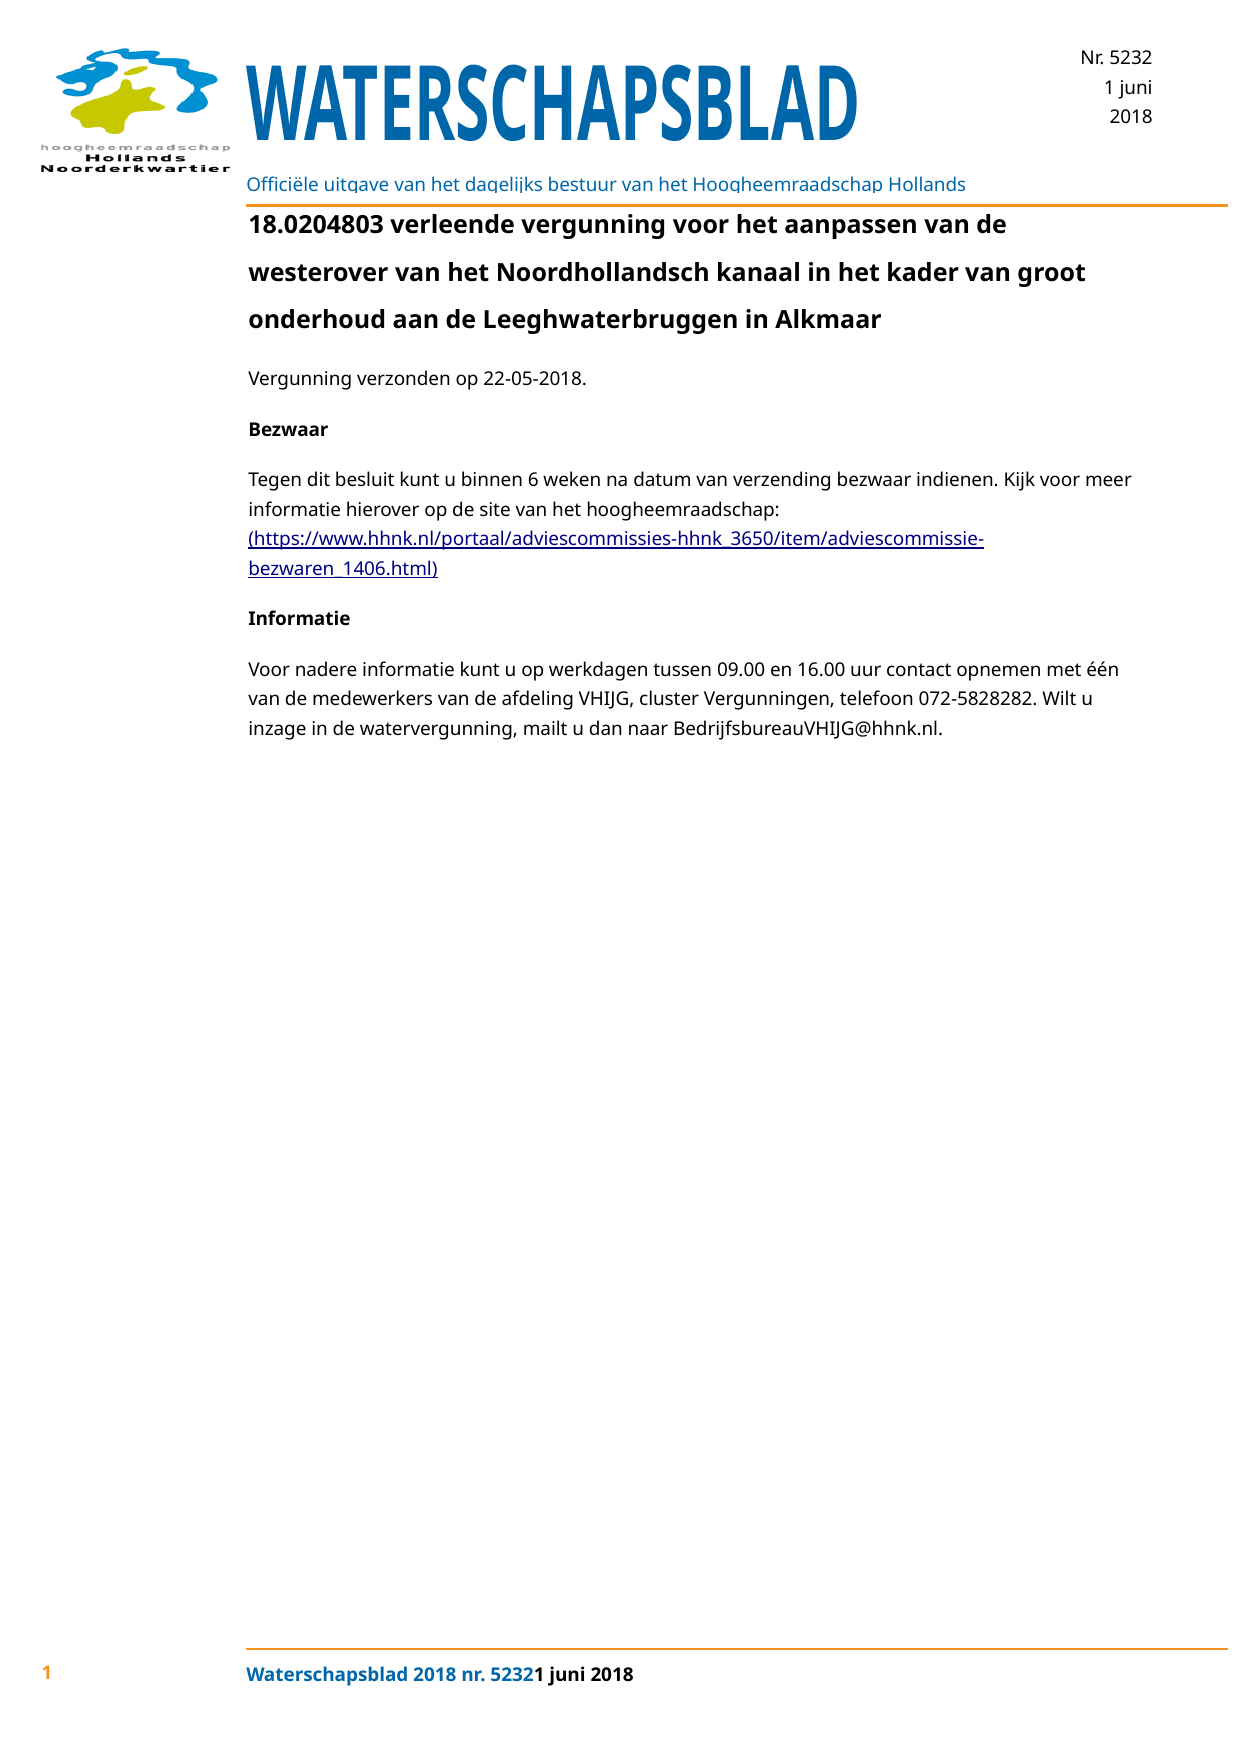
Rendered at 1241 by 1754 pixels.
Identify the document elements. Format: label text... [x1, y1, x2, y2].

text Voor nadere informatie kunt u op werkdagen tussen 09.00 en 16.00 uur contact opnemen met één van de medewerkers van de afdeling VHIJG, cluster Vergunningen, telefoon 072-5828282. Wilt u inzage in de watervergunning, mailt u dan naar BedrijfsbureauVHIJG@hhnk.nl. [248, 656, 1152, 741]
text Vergunning verzonden op 22-05-2018. [248, 366, 1152, 391]
text Informatie [248, 606, 1152, 631]
text 18.0204803 verleende vergunning voor het aanpassen van de westerover van het Noordhollandsch kanaal in het kader van groot onderhoud aan de Leeghwaterbruggen in Alkmaar [248, 207, 1152, 336]
picture [41, 47, 231, 172]
text Bezwaar [248, 416, 1152, 442]
text Tegen dit besluit kunt u binnen 6 weken na datum van verzending bezwaar indienen. Kijk voor meer informatie hierover op de site van het hoogheemraadschap: (https://www.hhnk.nl/portaal/adviescommissies-hhnk_3650/item/adviescommissie-bezwaren_1406.html) [248, 466, 1152, 581]
